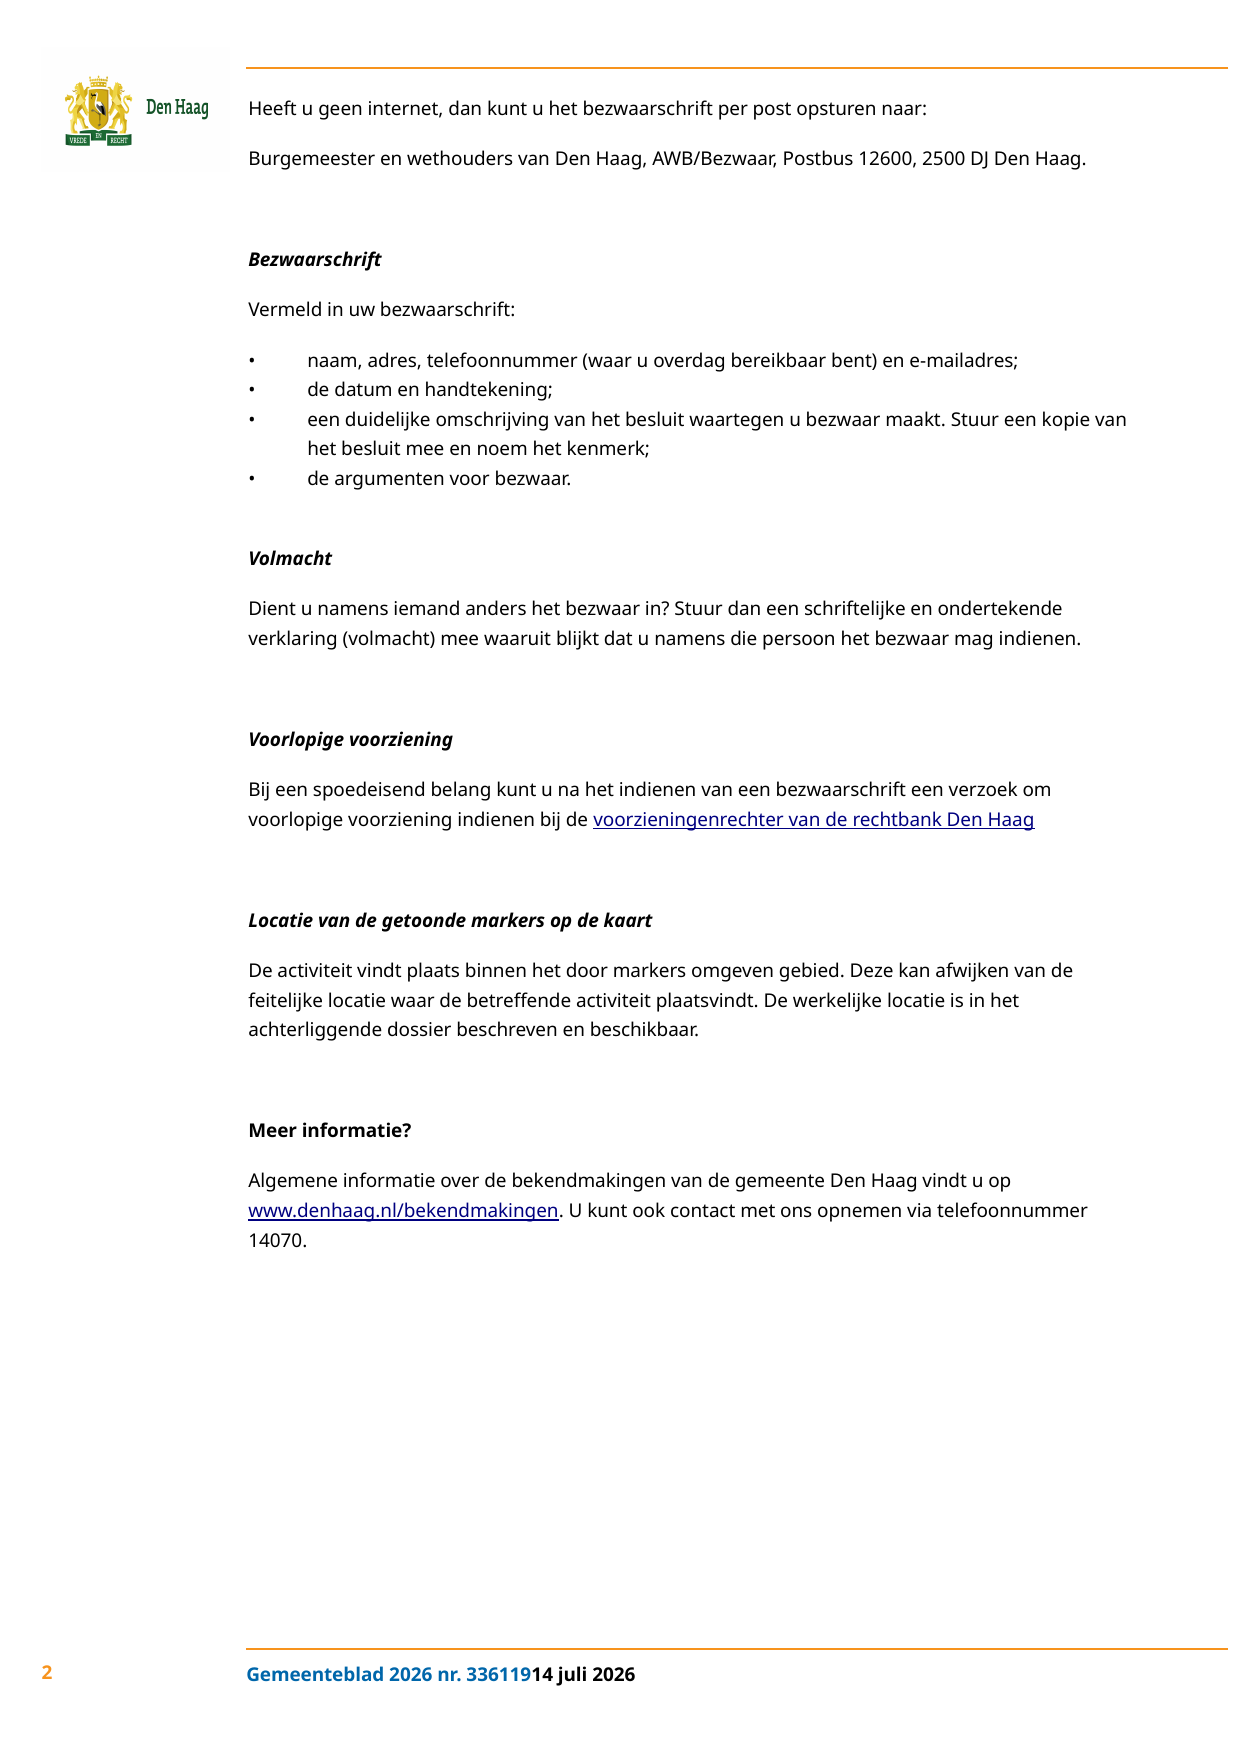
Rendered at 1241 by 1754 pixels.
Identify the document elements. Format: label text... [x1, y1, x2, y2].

list een duidelijke omschrijving van het besluit waartegen u bezwaar maakt. Stuur een kopie van het besluit mee en noem het kenmerk; [248, 406, 1152, 461]
text Locatie van de getoonde markers op de kaart [248, 907, 1152, 933]
text Voorlopige voorziening [248, 726, 1152, 752]
picture [41, 47, 231, 172]
text Bezwaarschrift [248, 246, 1152, 272]
text Burgemeester en wethouders van Den Haag, AWB/Bezwaar, Postbus 12600, 2500 DJ Den Haag. [248, 145, 1152, 171]
list naam, adres, telefoonnummer (waar u overdag bereikbaar bent) en e-mailadres; [248, 347, 1152, 373]
list de datum en handtekening; [248, 376, 1152, 402]
text Algemene informatie over de bekendmakingen van de gemeente Den Haag vindt u op www.denhaag.nl/bekendmakingen. U kunt ook contact met ons opnemen via telefoonnummer 14070. [248, 1168, 1152, 1253]
text Bij een spoedeisend belang kunt u na het indienen van een bezwaarschrift een verzoek om voorlopige voorziening indienen bij de voorzieningenrechter van de rechtbank Den Haag [248, 776, 1152, 832]
text Dient u namens iemand anders het bezwaar in? Stuur dan een schriftelijke en ondertekende verklaring (volmacht) mee waaruit blijkt dat u namens die persoon het bezwaar mag indienen. [248, 596, 1152, 651]
text Vermeld in uw bezwaarschrift: [248, 296, 1152, 322]
text Heeft u geen internet, dan kunt u het bezwaarschrift per post opsturen naar: [248, 95, 1152, 121]
text Volmacht [248, 545, 1152, 571]
text Meer informatie? [248, 1117, 1152, 1143]
list de argumenten voor bezwaar. [248, 465, 1152, 491]
text De activiteit vindt plaats binnen het door markers omgeven gebied. Deze kan afwijken van de feitelijke locatie waar de betreffende activiteit plaatsvindt. De werkelijke locatie is in het achterliggende dossier beschreven en beschikbaar. [248, 957, 1152, 1042]
